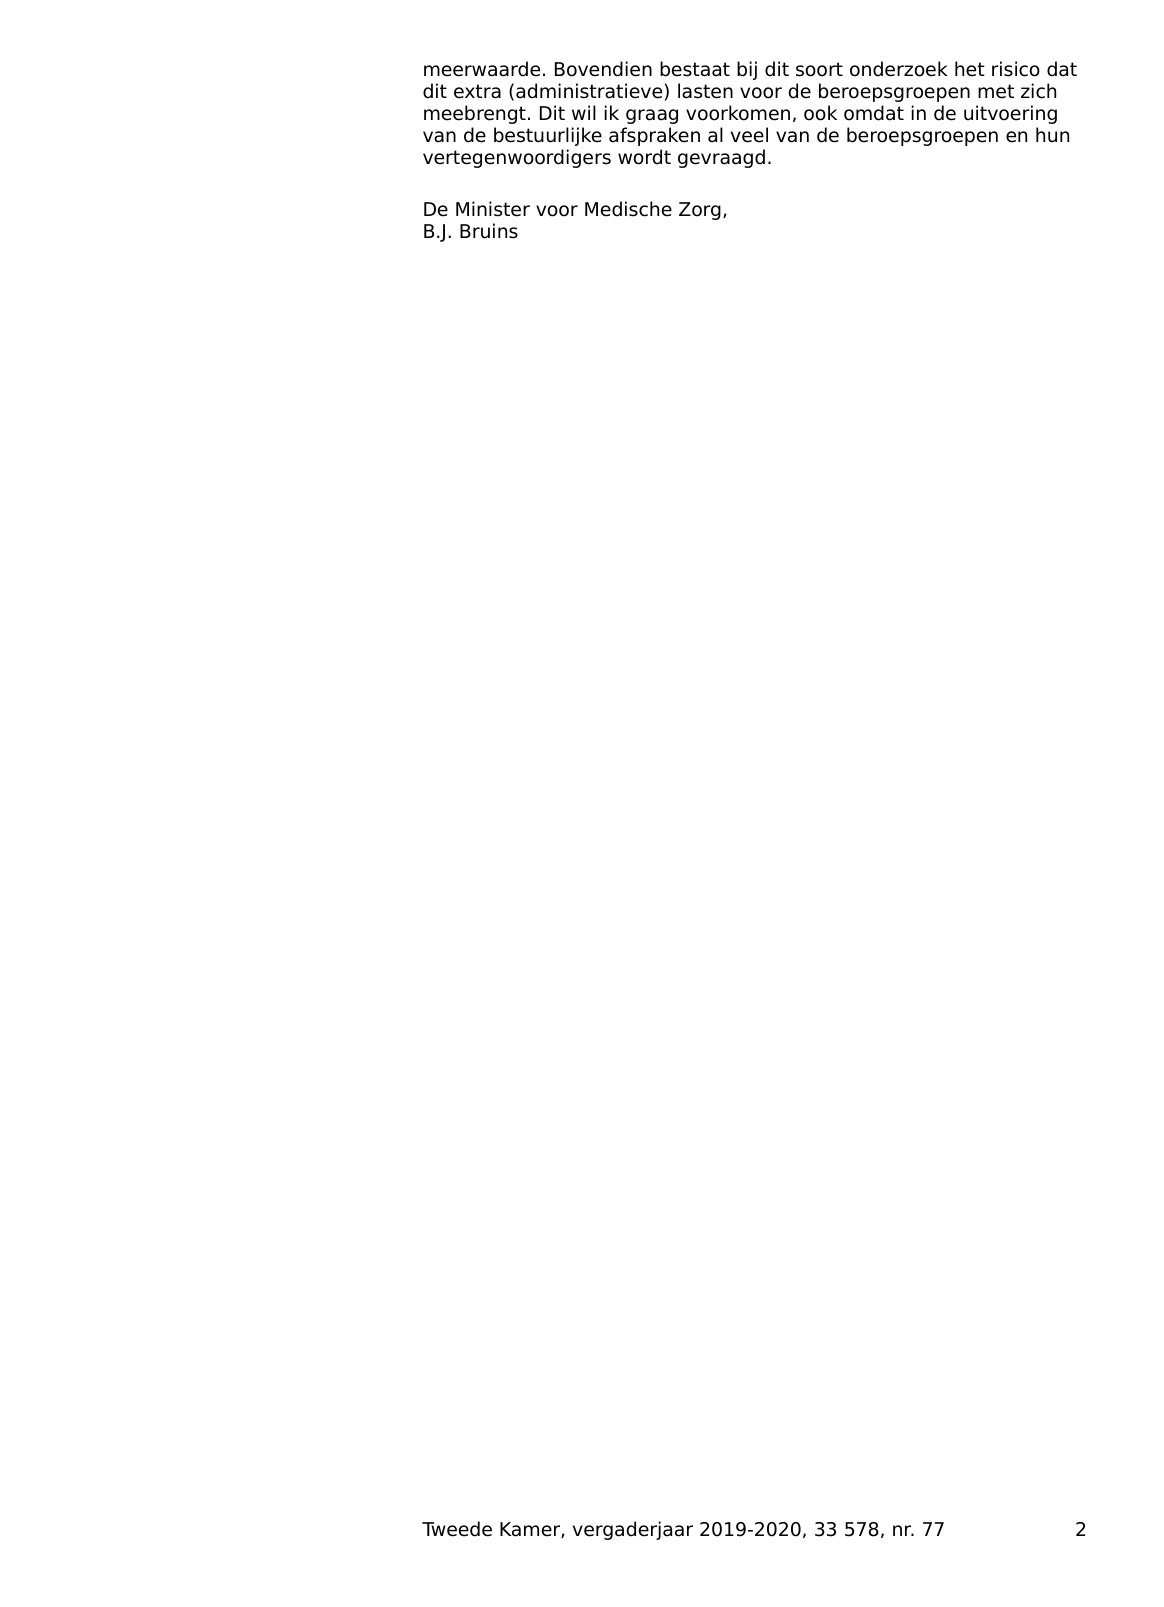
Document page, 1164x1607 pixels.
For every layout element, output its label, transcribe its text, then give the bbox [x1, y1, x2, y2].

text meerwaarde. Bovendien bestaat bij dit soort onderzoek het risico dat dit extra (administratieve) lasten voor de beroepsgroepen met zich meebrengt. Dit wil ik graag voorkomen, ook omdat in de uitvoering van de bestuurlijke afspraken al veel van de beroepsgroepen en hun vertegenwoordigers wordt gevraagd. [422, 59, 1087, 169]
text De Minister voor Medische Zorg, B.J. Bruins [422, 199, 1087, 243]
